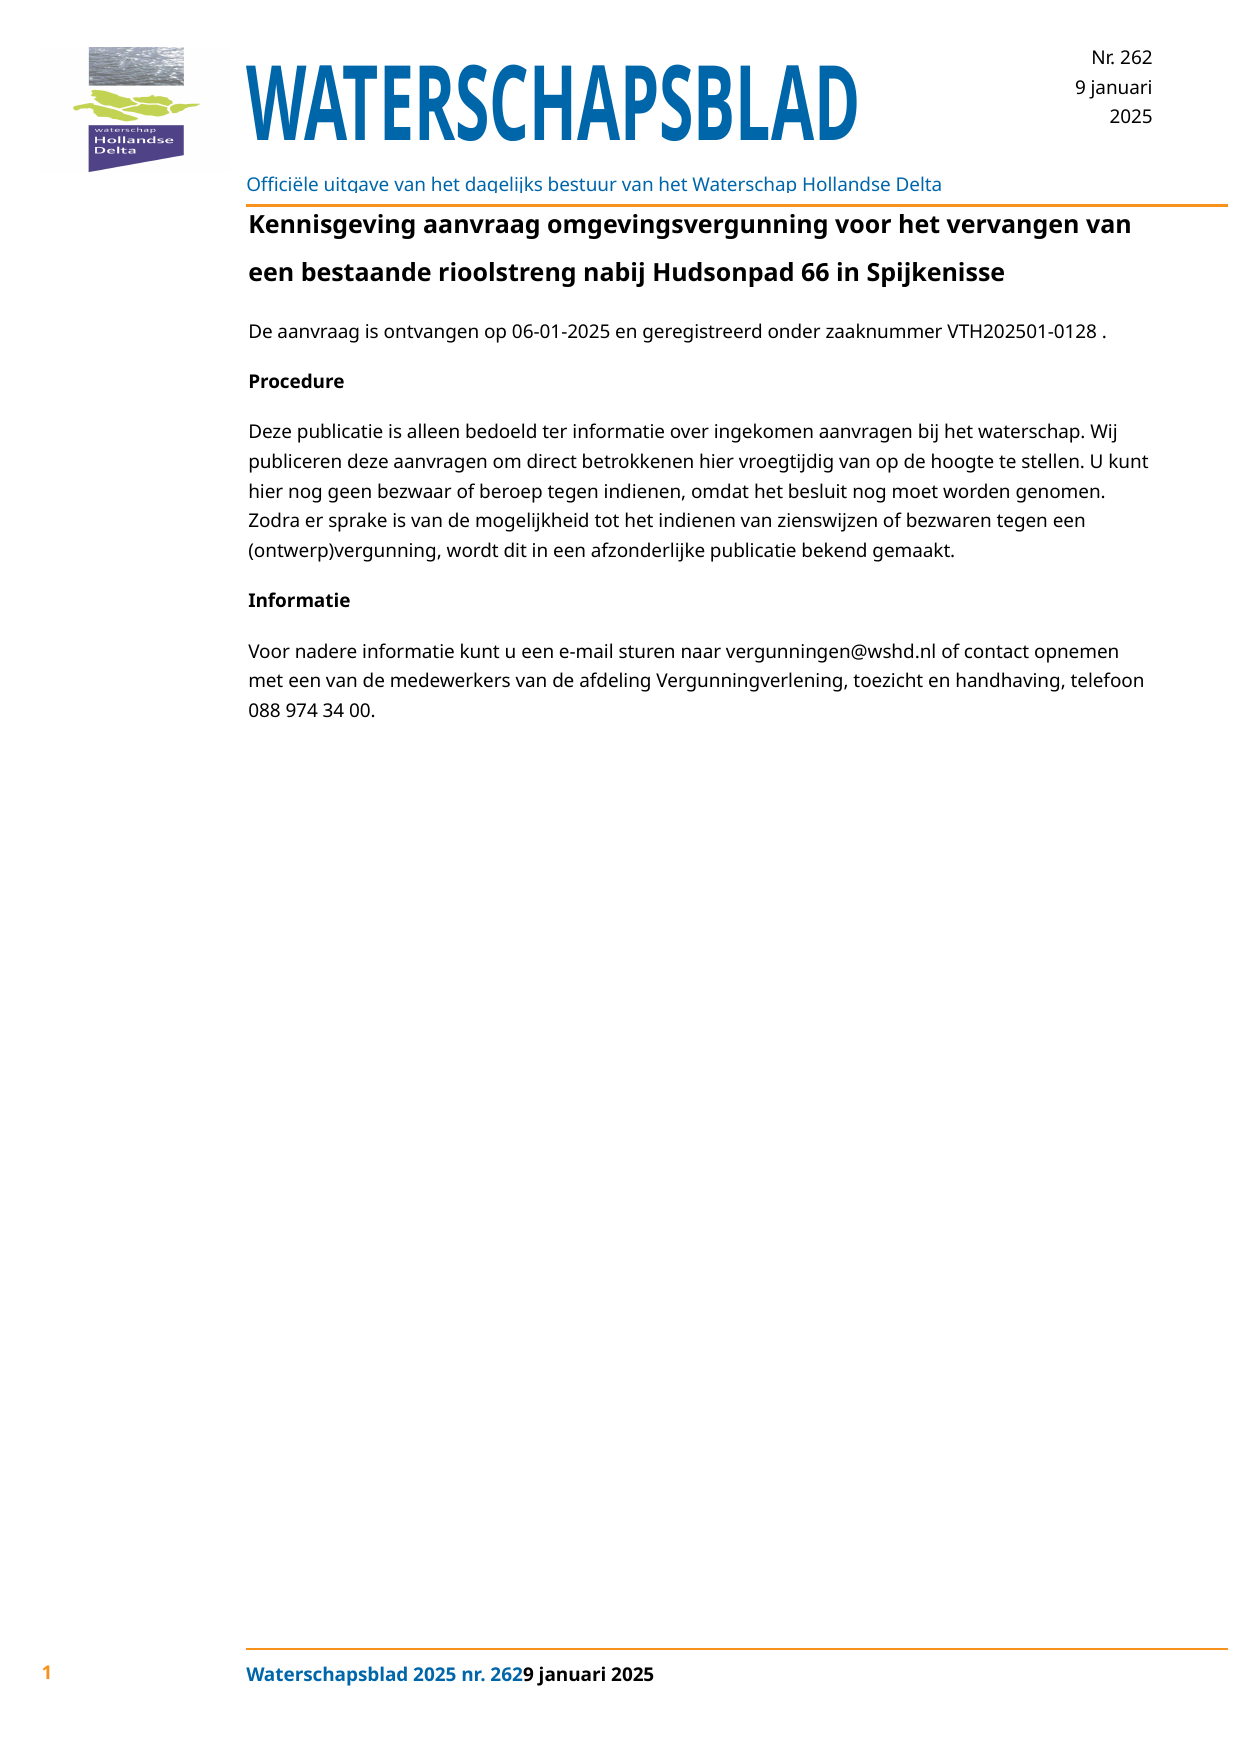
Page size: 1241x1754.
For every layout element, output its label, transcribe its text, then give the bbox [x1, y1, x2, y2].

text Voor nadere informatie kunt u een e-mail sturen naar vergunningen@wshd.nl of contact opnemen met een van de medewerkers van de afdeling Vergunningverlening, toezicht en handhaving, telefoon 088 974 34 00. [248, 638, 1152, 723]
text Informatie [248, 587, 1152, 613]
text Kennisgeving aanvraag omgevingsvergunning voor het vervangen van een bestaande rioolstreng nabij Hudsonpad 66 in Spijkenisse [248, 207, 1152, 288]
text Procedure [248, 368, 1152, 394]
text De aanvraag is ontvangen op 06-01-2025 en geregistreerd onder zaaknummer VTH202501-0128 . [248, 318, 1152, 344]
picture [41, 47, 231, 172]
text Deze publicatie is alleen bedoeld ter informatie over ingekomen aanvragen bij het waterschap. Wij publiceren deze aanvragen om direct betrokkenen hier vroegtijdig van op de hoogte te stellen. U kunt hier nog geen bezwaar of beroep tegen indienen, omdat het besluit nog moet worden genomen. Zodra er sprake is van de mogelijkheid tot het indienen van zienswijzen of bezwaren tegen een (ontwerp)vergunning, wordt dit in een afzonderlijke publicatie bekend gemaakt. [248, 419, 1152, 563]
